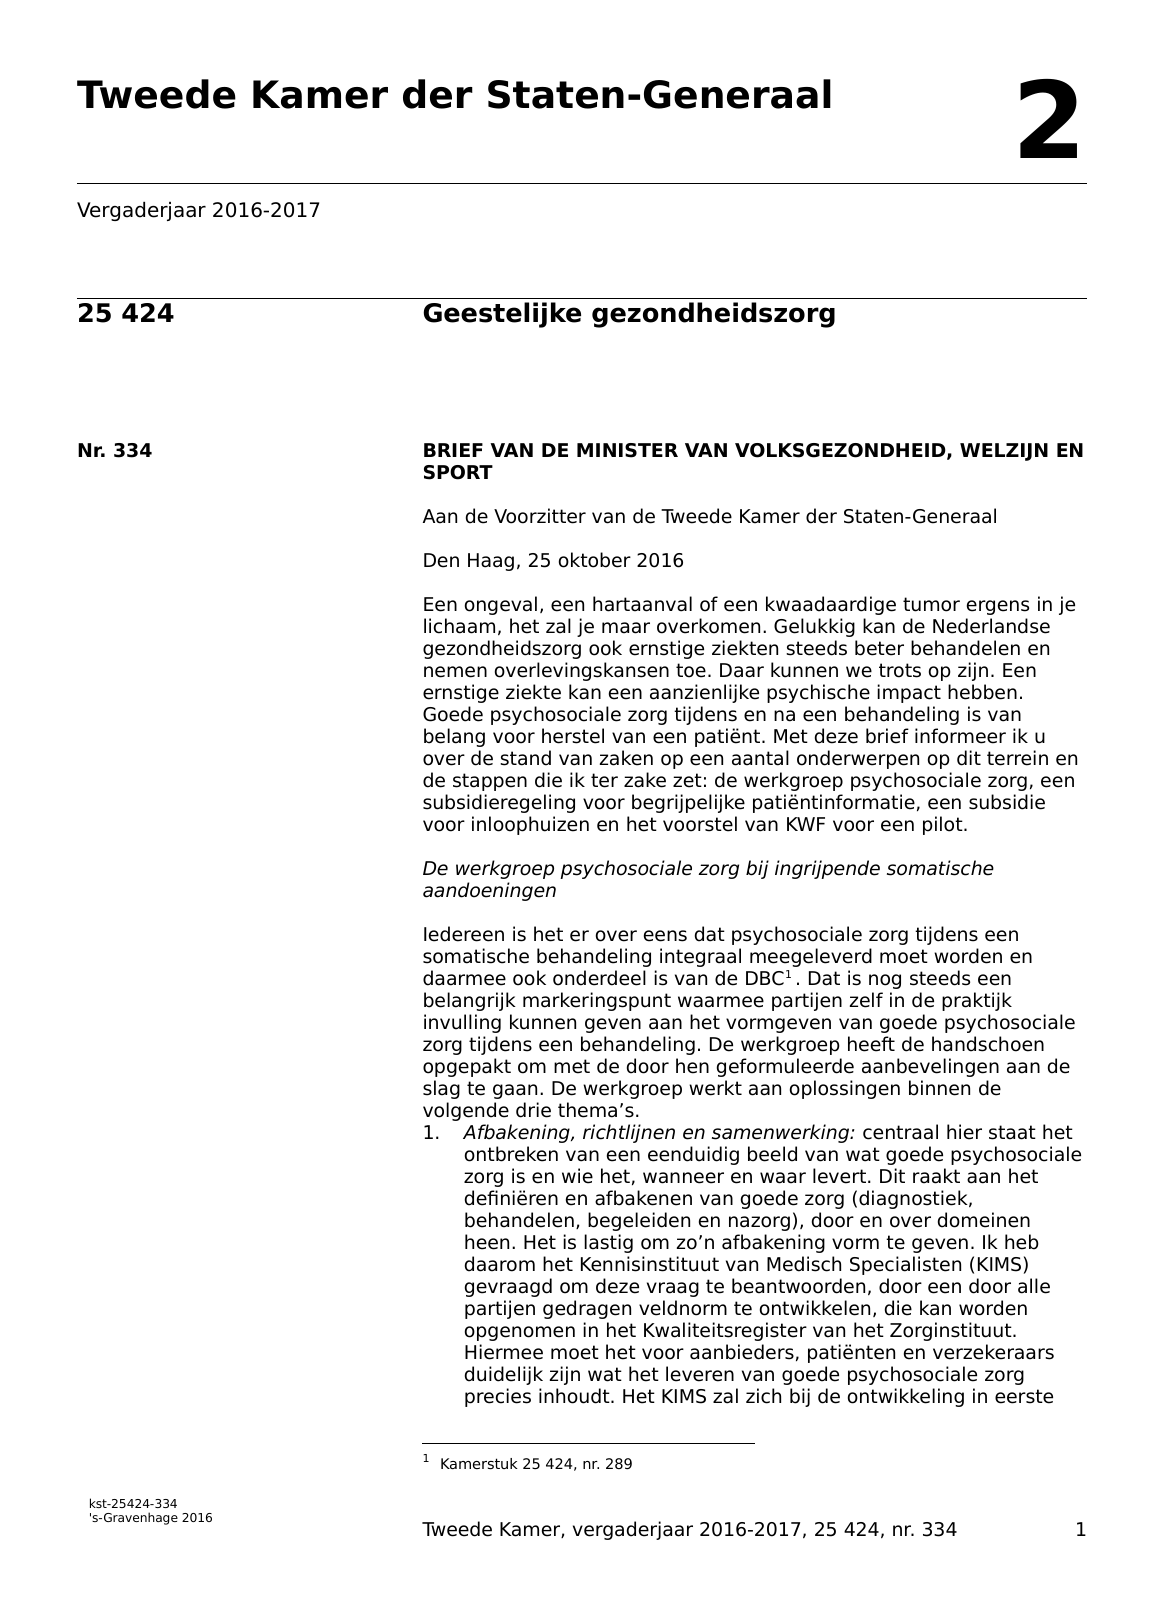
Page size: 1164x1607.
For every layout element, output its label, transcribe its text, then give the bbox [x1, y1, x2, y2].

subtitle Nr. 334 BRIEF VAN DE MINISTER VAN VOLKSGEZONDHEID, WELZIJN EN SPORT [77, 440, 1087, 484]
text Den Haag, 25 oktober 2016 [422, 550, 1087, 572]
text 1. Afbakening, richtlijnen en samenwerking: centraal hier staat het ontbreken van een eenduidig beeld van wat goede psychosociale zorg is en wie het, wanneer en waar levert. Dit raakt aan het definiëren en afbakenen van goede zorg (diagnostiek, behandelen, begeleiden en nazorg), door en over domeinen heen. Het is lastig om zo’n afbakening vorm te geven. Ik heb daarom het Kennisinstituut van Medisch Specialisten (KIMS) gevraagd om deze vraag te beantwoorden, door een door alle partijen gedragen veldnorm te ontwikkelen, die kan worden opgenomen in het Kwaliteitsregister van het Zorginstituut. Hiermee moet het voor aanbieders, patiënten en verzekeraars duidelijk zijn wat het leveren van goede psychosociale zorg precies inhoudt. Het KIMS zal zich bij de ontwikkeling in eerste [422, 1122, 1087, 1408]
text Een ongeval, een hartaanval of een kwaadaardige tumor ergens in je lichaam, het zal je maar overkomen. Gelukkig kan de Nederlandse gezondheidszorg ook ernstige ziekten steeds beter behandelen en nemen overlevingskansen toe. Daar kunnen we trots op zijn. Een ernstige ziekte kan een aanzienlijke psychische impact hebben. Goede psychosociale zorg tijdens en na een behandeling is van belang voor herstel van een patiënt. Met deze brief informeer ik u over de stand van zaken op een aantal onderwerpen op dit terrein en de stappen die ik ter zake zet: de werkgroep psychosociale zorg, een subsidieregeling voor begrijpelijke patiëntinformatie, een subsidie voor inloophuizen en het voorstel van KWF voor een pilot. [422, 594, 1087, 836]
text Iedereen is het er over eens dat psychosociale zorg tijdens een somatische behandeling integraal meegeleverd moet worden en daarmee ook onderdeel is van de DBC. Dat is nog steeds een belangrijk markeringspunt waarmee partijen zelf in de praktijk invulling kunnen geven aan het vormgeven van goede psychosociale zorg tijdens een behandeling. De werkgroep heeft de handschoen opgepakt om met de door hen geformuleerde aanbevelingen aan de slag te gaan. De werkgroep werkt aan oplossingen binnen de volgende drie thema’s. [422, 924, 1087, 1122]
text Aan de Voorzitter van de Tweede Kamer der Staten-Generaal [422, 506, 1087, 528]
text kst-25424-334 [88, 1497, 323, 1511]
subtitle De werkgroep psychosociale zorg bij ingrijpende somatische aandoeningen [422, 858, 1087, 902]
subtitle 25 424 Geestelijke gezondheidszorg [77, 299, 1087, 329]
table_header Tweede Kamer der Staten-Generaal [77, 59, 886, 183]
table_header 2 [886, 59, 1087, 183]
text 's-Gravenhage 2016 [88, 1511, 323, 1525]
table_cell Vergaderjaar 2016-2017 [77, 184, 1087, 298]
text Kamerstuk 25 424, nr. 289 [422, 1452, 1087, 1474]
